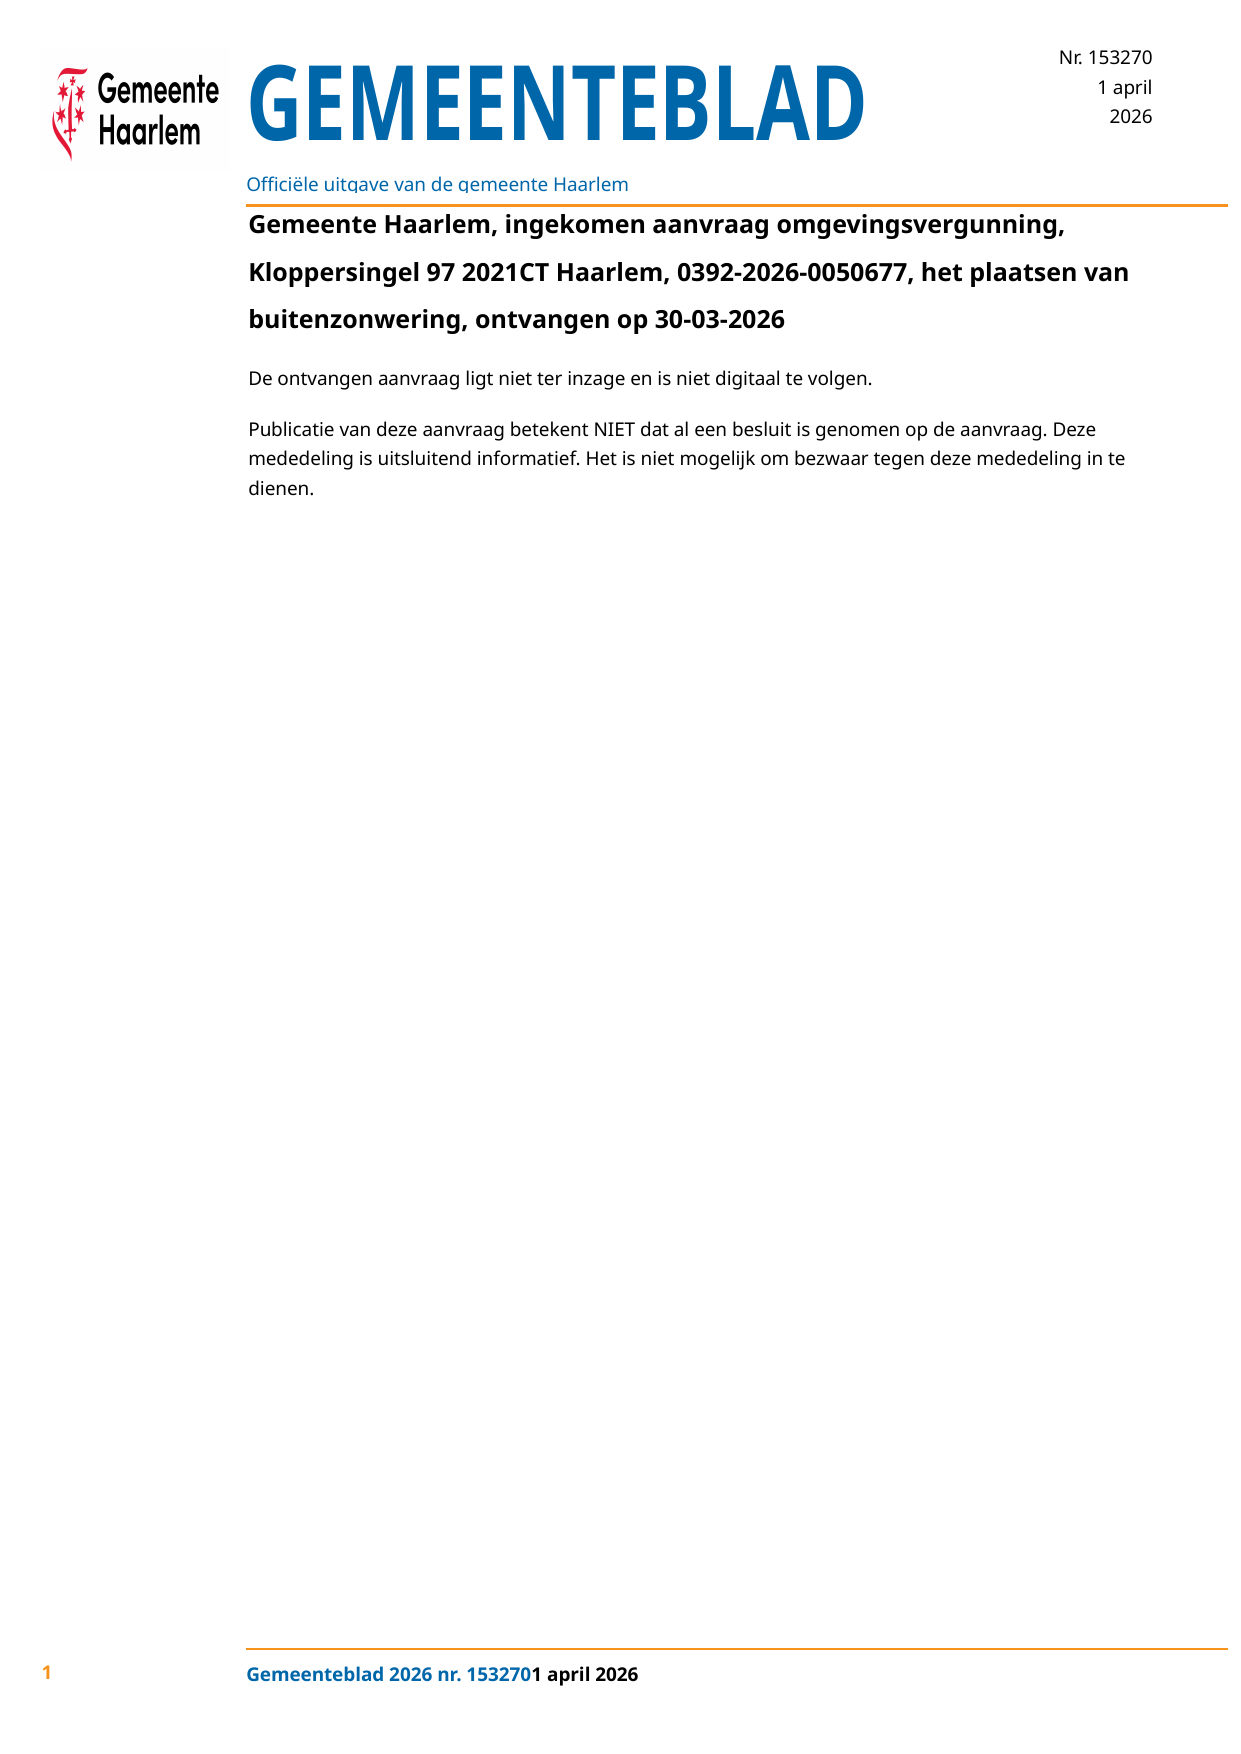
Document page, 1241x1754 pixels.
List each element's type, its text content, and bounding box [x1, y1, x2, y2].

text Gemeente Haarlem, ingekomen aanvraag omgevingsvergunning, Kloppersingel 97 2021CT Haarlem, 0392-2026-0050677, het plaatsen van buitenzonwering, ontvangen op 30-03-2026 [248, 207, 1152, 336]
text Publicatie van deze aanvraag betekent NIET dat al een besluit is genomen op de aanvraag. Deze mededeling is uitsluitend informatief. Het is niet mogelijk om bezwaar tegen deze mededeling in te dienen. [248, 416, 1152, 501]
text De ontvangen aanvraag ligt niet ter inzage en is niet digitaal te volgen. [248, 366, 1152, 391]
picture [41, 47, 231, 172]
